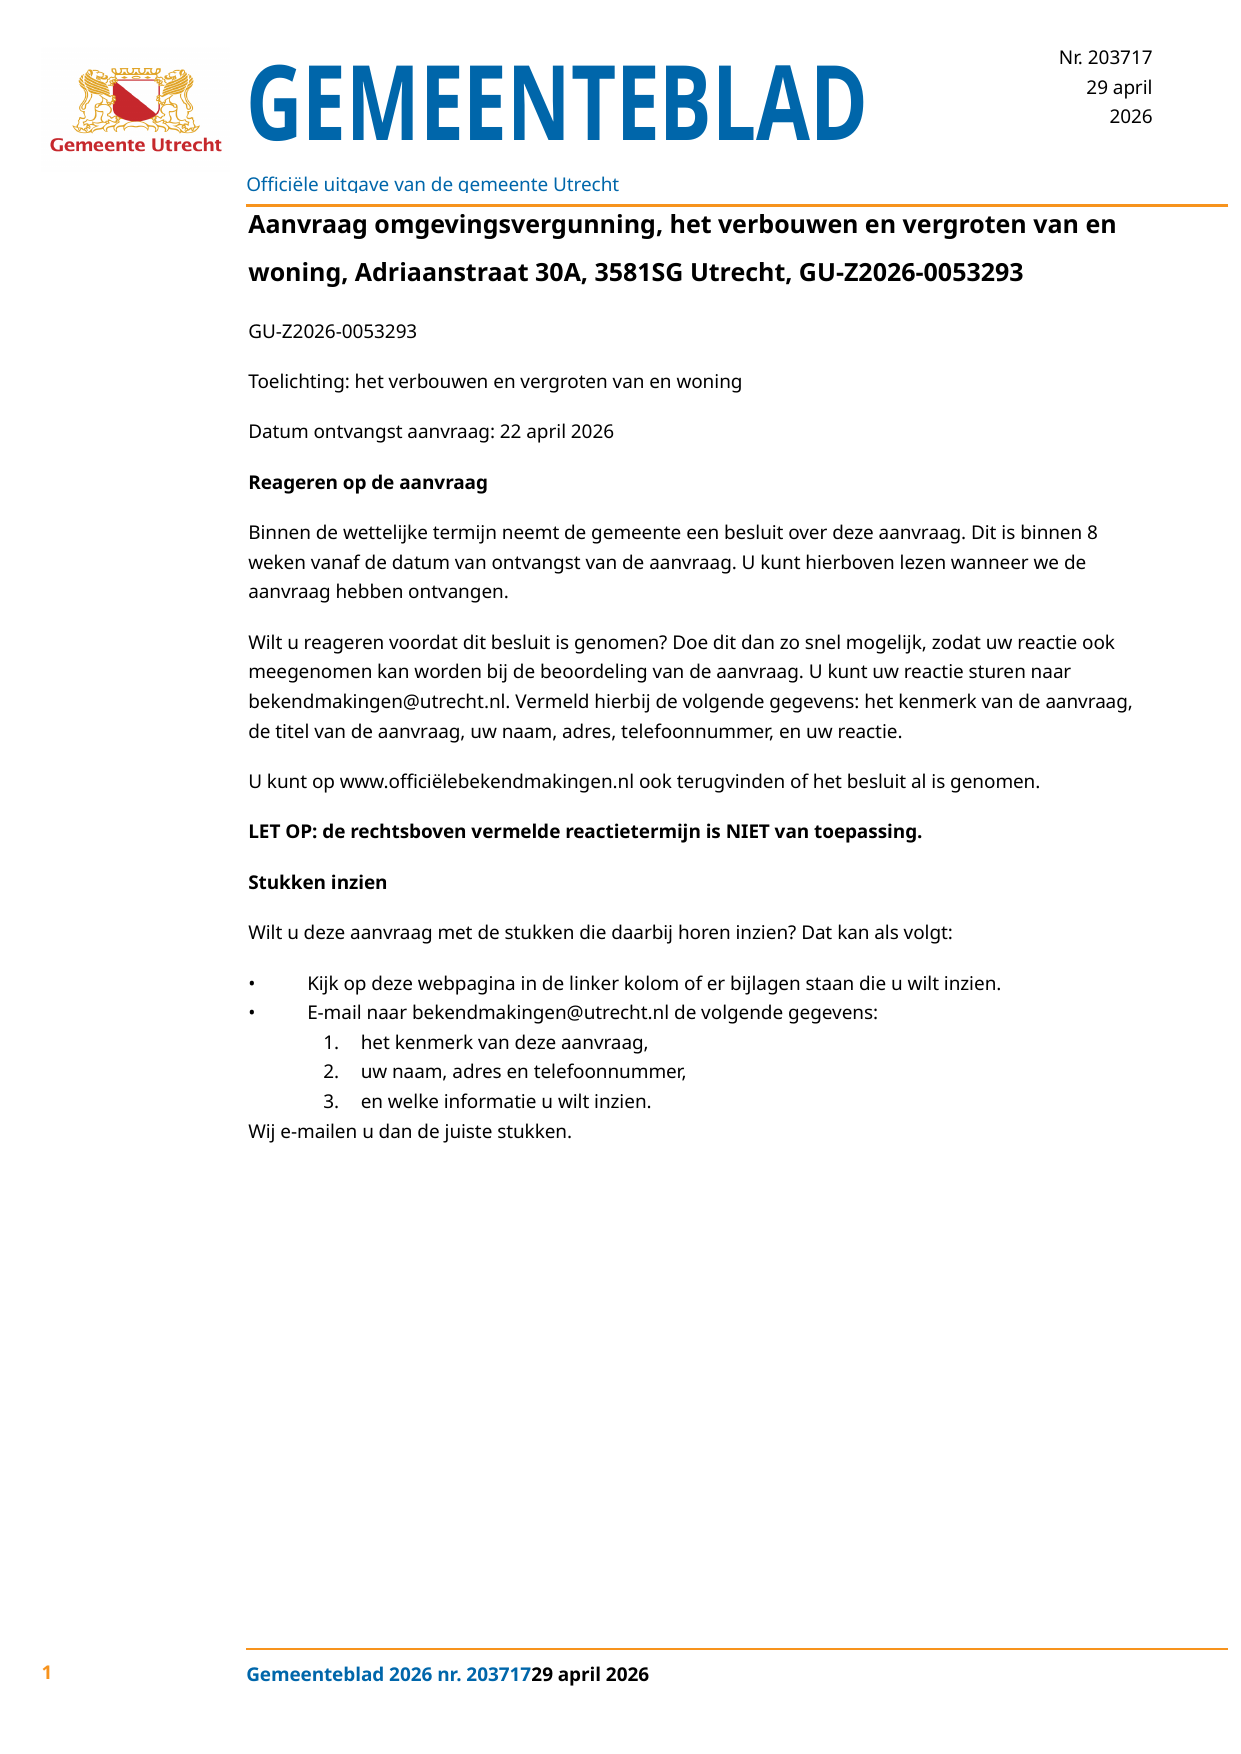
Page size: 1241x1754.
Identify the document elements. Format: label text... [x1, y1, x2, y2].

picture [41, 47, 231, 172]
text LET OP: de rechtsboven vermelde reactietermijn is NIET van toepassing. [248, 819, 1152, 844]
list E-mail naar bekendmakingen@utrecht.nl de volgende gegevens: [248, 999, 1152, 1025]
text GU-Z2026-0053293 [248, 318, 1152, 344]
text Toelichting: het verbouwen en vergroten van en woning [248, 368, 1152, 394]
text Datum ontvangst aanvraag: 22 april 2026 [248, 419, 1152, 444]
list uw naam, adres en telefoonnummer, [323, 1059, 1152, 1084]
text Wilt u deze aanvraag met de stukken die daarbij horen inzien? Dat kan als volgt: [248, 919, 1152, 945]
text Aanvraag omgevingsvergunning, het verbouwen en vergroten van en woning, Adriaanstraat 30A, 3581SG Utrecht, GU-Z2026-0053293 [248, 207, 1152, 288]
list Kijk op deze webpagina in de linker kolom of er bijlagen staan die u wilt inzien. [248, 970, 1152, 996]
text Reageren op de aanvraag [248, 469, 1152, 495]
text Binnen de wettelijke termijn neemt de gemeente een besluit over deze aanvraag. Dit is binnen 8 weken vanaf de datum van ontvangst van de aanvraag. U kunt hierboven lezen wanneer we de aanvraag hebben ontvangen. [248, 519, 1152, 604]
text U kunt op www.officiëlebekendmakingen.nl ook terugvinden of het besluit al is genomen. [248, 768, 1152, 794]
text Stukken inzien [248, 869, 1152, 895]
text Wilt u reageren voordat dit besluit is genomen? Doe dit dan zo snel mogelijk, zodat uw reactie ook meegenomen kan worden bij de beoordeling van de aanvraag. U kunt uw reactie sturen naar bekendmakingen@utrecht.nl. Vermeld hierbij de volgende gegevens: het kenmerk van de aanvraag, de titel van de aanvraag, uw naam, adres, telefoonnummer, en uw reactie. [248, 629, 1152, 744]
list het kenmerk van deze aanvraag, [323, 1029, 1152, 1055]
text Wij e-mailen u dan de juiste stukken. [248, 1118, 1152, 1144]
list en welke informatie u wilt inzien. [323, 1088, 1152, 1114]
